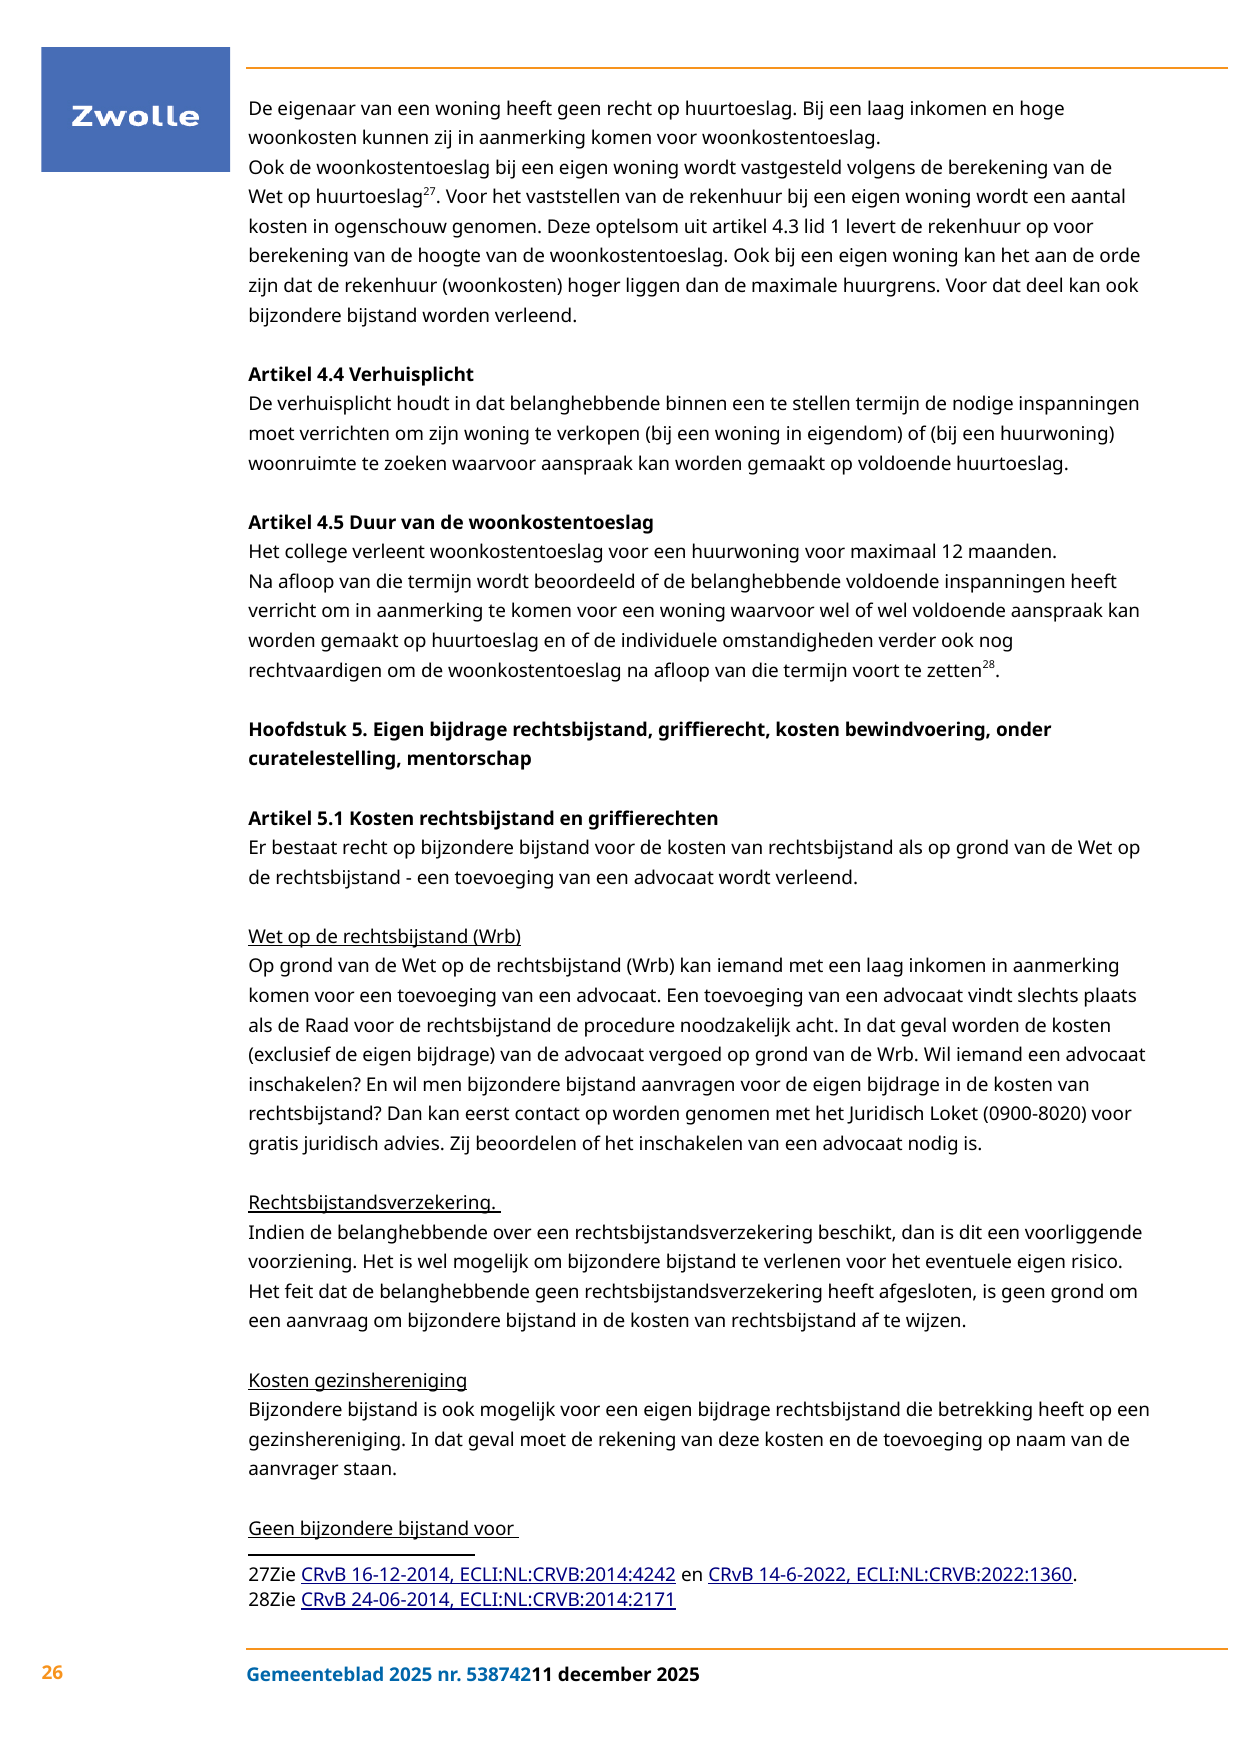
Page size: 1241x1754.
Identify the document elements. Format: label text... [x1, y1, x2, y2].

text Geen bijzondere bijstand voor [248, 1515, 1152, 1541]
text Na afloop van die termijn wordt beoordeeld of de belanghebbende voldoende inspanningen heeft verricht om in aanmerking te komen voor een woning waarvoor wel of wel voldoende aanspraak kan worden gemaakt op huurtoeslag en of de individuele omstandigheden verder ook nog rechtvaardigen om de woonkostentoeslag na afloop van die termijn voort te zetten. [248, 568, 1152, 683]
text Ook de woonkostentoeslag bij een eigen woning wordt vastgesteld volgens de berekening van de Wet op huurtoeslag. Voor het vaststellen van de rekenhuur bij een eigen woning wordt een aantal kosten in ogenschouw genomen. Deze optelsom uit artikel 4.3 lid 1 levert de rekenhuur op voor berekening van de hoogte van de woonkostentoeslag. Ook bij een eigen woning kan het aan de orde zijn dat de rekenhuur (woonkosten) hoger liggen dan de maximale huurgrens. Voor dat deel kan ook bijzondere bijstand worden verleend. [248, 154, 1152, 328]
text Bijzondere bijstand is ook mogelijk voor een eigen bijdrage rechtsbijstand die betrekking heeft op een gezinshereniging. In dat geval moet de rekening van deze kosten en de toevoeging op naam van de aanvrager staan. [248, 1396, 1152, 1481]
text De eigenaar van een woning heeft geen recht op huurtoeslag. Bij een laag inkomen en hoge woonkosten kunnen zij in aanmerking komen voor woonkostentoeslag. [248, 95, 1152, 150]
text Hoofdstuk 5. Eigen bijdrage rechtsbijstand, griffierecht, kosten bewindvoering, onder curatelestelling, mentorschap [248, 716, 1152, 771]
text Zie CRvB 24-06-2014, ECLI:NL:CRVB:2014:2171 [248, 1586, 1152, 1612]
text Rechtsbijstandsverzekering. [248, 1189, 1152, 1215]
picture [41, 47, 231, 172]
text Indien de belanghebbende over een rechtsbijstandsverzekering beschikt, dan is dit een voorliggende voorziening. Het is wel mogelijk om bijzondere bijstand te verlenen voor het eventuele eigen risico. Het feit dat de belanghebbende geen rechtsbijstandsverzekering heeft afgesloten, is geen grond om een aanvraag om bijzondere bijstand in de kosten van rechtsbijstand af te wijzen. [248, 1219, 1152, 1333]
text Artikel 5.1 Kosten rechtsbijstand en griffierechten [248, 805, 1152, 831]
text Kosten gezinshereniging [248, 1367, 1152, 1393]
text Zie CRvB 16-12-2014, ECLI:NL:CRVB:2014:4242 en CRvB 14-6-2022, ECLI:NL:CRVB:2022:1360. [248, 1561, 1152, 1586]
text Artikel 4.4 Verhuisplicht [248, 361, 1152, 387]
text Er bestaat recht op bijzondere bijstand voor de kosten van rechtsbijstand als op grond van de Wet op de rechtsbijstand - een toevoeging van een advocaat wordt verleend. [248, 834, 1152, 890]
text De verhuisplicht houdt in dat belanghebbende binnen een te stellen termijn de nodige inspanningen moet verrichten om zijn woning te verkopen (bij een woning in eigendom) of (bij een huurwoning) woonruimte te zoeken waarvoor aanspraak kan worden gemaakt op voldoende huurtoeslag. [248, 391, 1152, 476]
text Wet op de rechtsbijstand (Wrb) [248, 923, 1152, 949]
text Artikel 4.5 Duur van de woonkostentoeslag [248, 509, 1152, 535]
text Op grond van de Wet op de rechtsbijstand (Wrb) kan iemand met een laag inkomen in aanmerking komen voor een toevoeging van een advocaat. Een toevoeging van een advocaat vindt slechts plaats als de Raad voor de rechtsbijstand de procedure noodzakelijk acht. In dat geval worden de kosten (exclusief de eigen bijdrage) van de advocaat vergoed op grond van de Wrb. Wil iemand een advocaat inschakelen? En wil men bijzondere bijstand aanvragen voor de eigen bijdrage in de kosten van rechtsbijstand? Dan kan eerst contact op worden genomen met het Juridisch Loket (0900-8020) voor gratis juridisch advies. Zij beoordelen of het inschakelen van een advocaat nodig is. [248, 953, 1152, 1156]
text Het college verleent woonkostentoeslag voor een huurwoning voor maximaal 12 maanden. [248, 538, 1152, 564]
